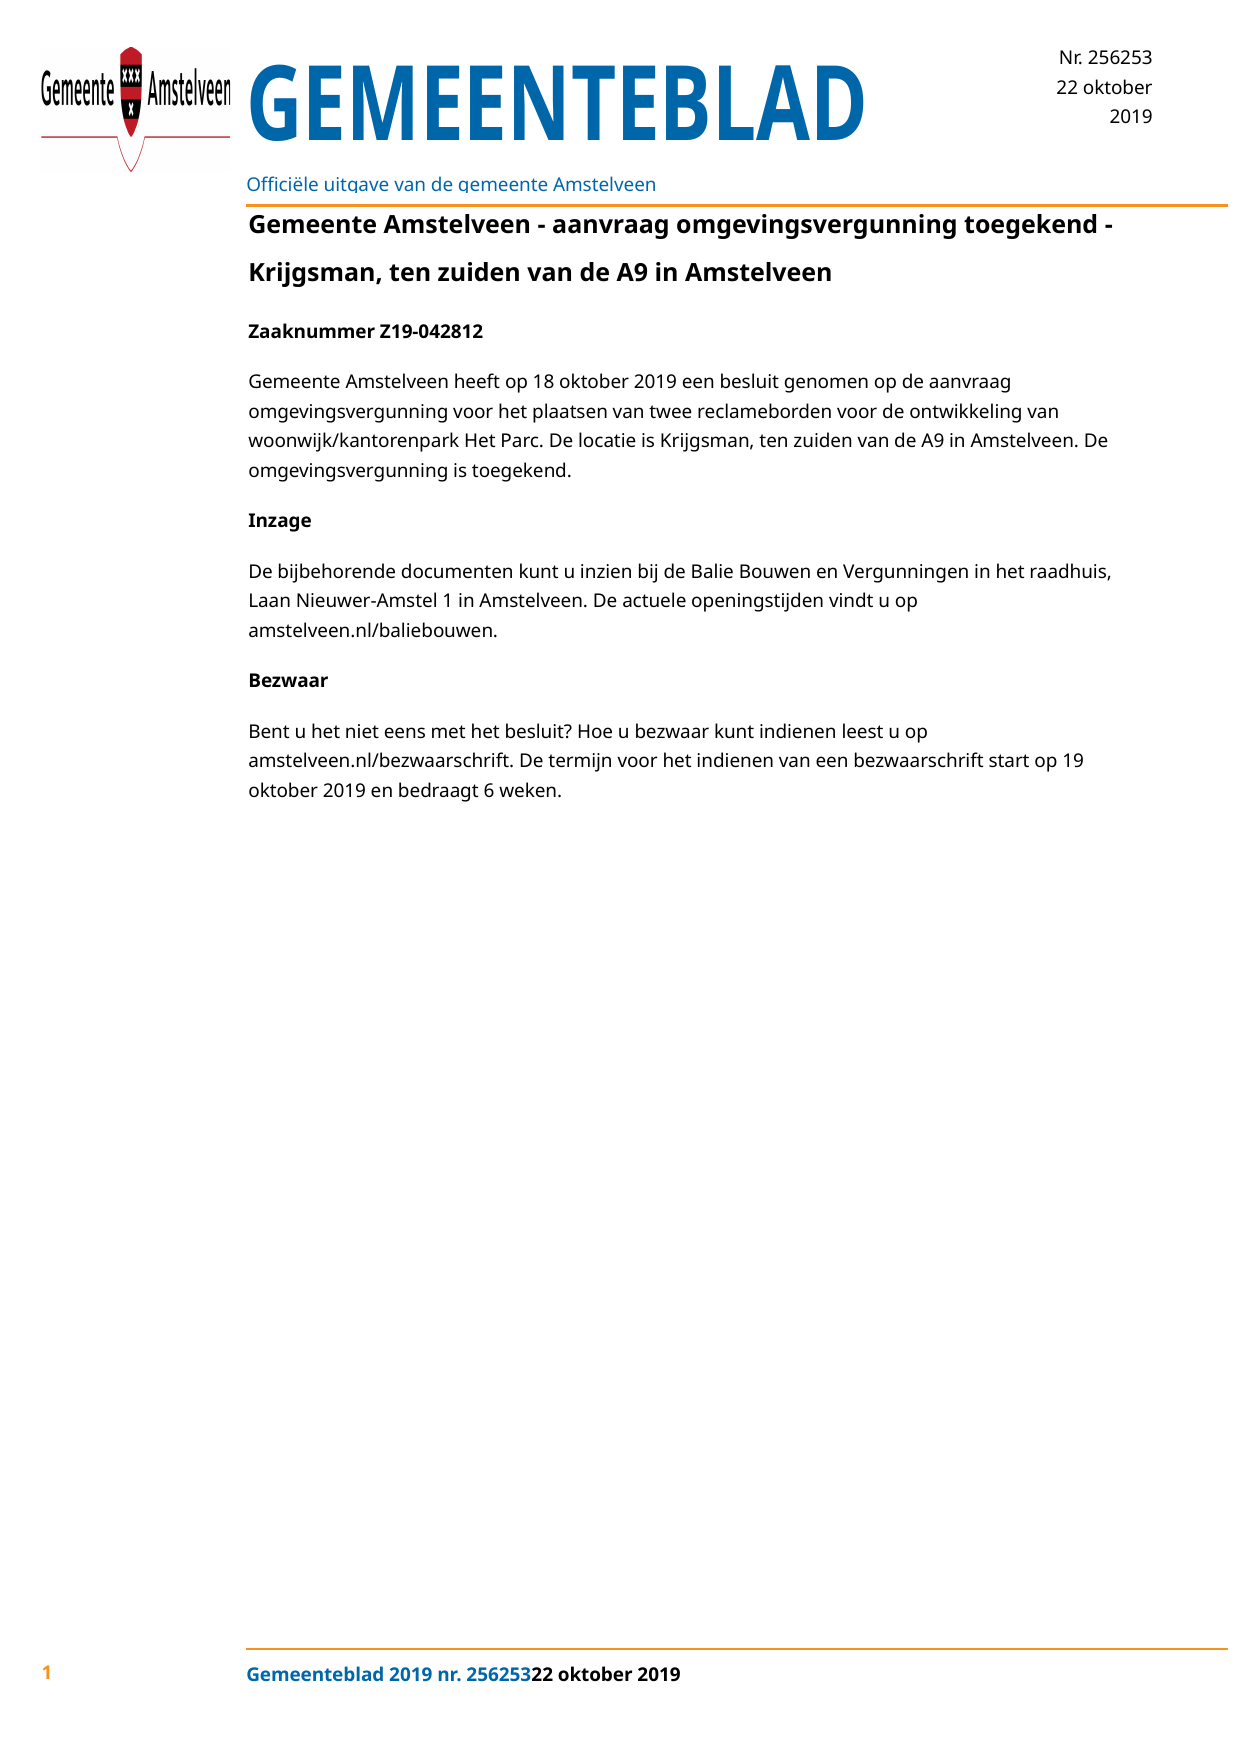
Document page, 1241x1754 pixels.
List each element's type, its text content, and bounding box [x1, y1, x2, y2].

picture [41, 47, 231, 172]
text Bezwaar [248, 667, 1152, 693]
text Inzage [248, 507, 1152, 533]
text De bijbehorende documenten kunt u inzien bij de Balie Bouwen en Vergunningen in het raadhuis, Laan Nieuwer-Amstel 1 in Amstelveen. De actuele openingstijden vindt u op amstelveen.nl/baliebouwen. [248, 558, 1152, 643]
text Gemeente Amstelveen - aanvraag omgevingsvergunning toegekend - Krijgsman, ten zuiden van de A9 in Amstelveen [248, 207, 1152, 288]
text Zaaknummer Z19-042812 [248, 318, 1152, 344]
text Bent u het niet eens met het besluit? Hoe u bezwaar kunt indienen leest u op amstelveen.nl/bezwaarschrift. De termijn voor het indienen van een bezwaarschrift start op 19 oktober 2019 en bedraagt 6 weken. [248, 718, 1152, 803]
text Gemeente Amstelveen heeft op 18 oktober 2019 een besluit genomen op de aanvraag omgevingsvergunning voor het plaatsen van twee reclameborden voor de ontwikkeling van woonwijk/kantorenpark Het Parc. De locatie is Krijgsman, ten zuiden van de A9 in Amstelveen. De omgevingsvergunning is toegekend. [248, 368, 1152, 483]
